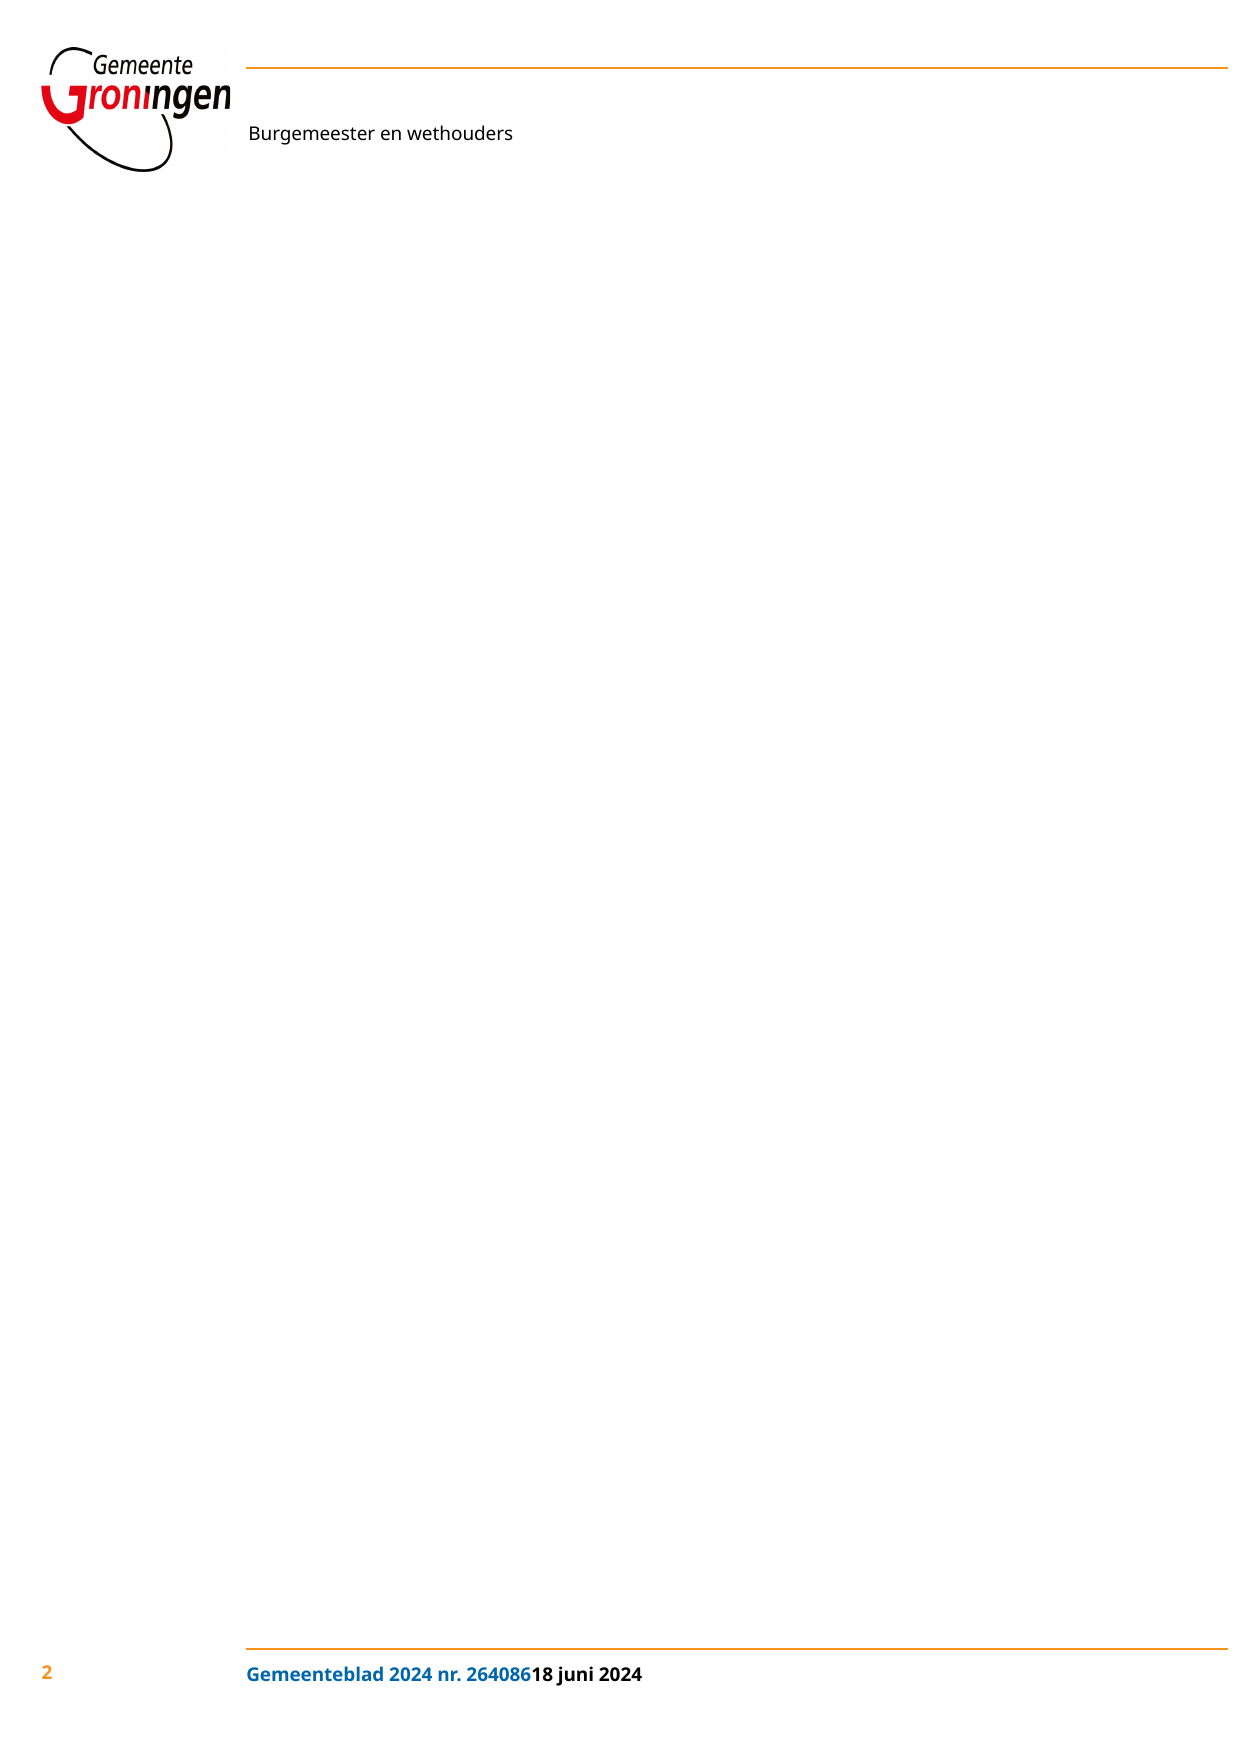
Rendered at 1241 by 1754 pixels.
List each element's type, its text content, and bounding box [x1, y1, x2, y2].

picture [41, 47, 231, 172]
text Burgemeester en wethouders [248, 121, 1152, 146]
